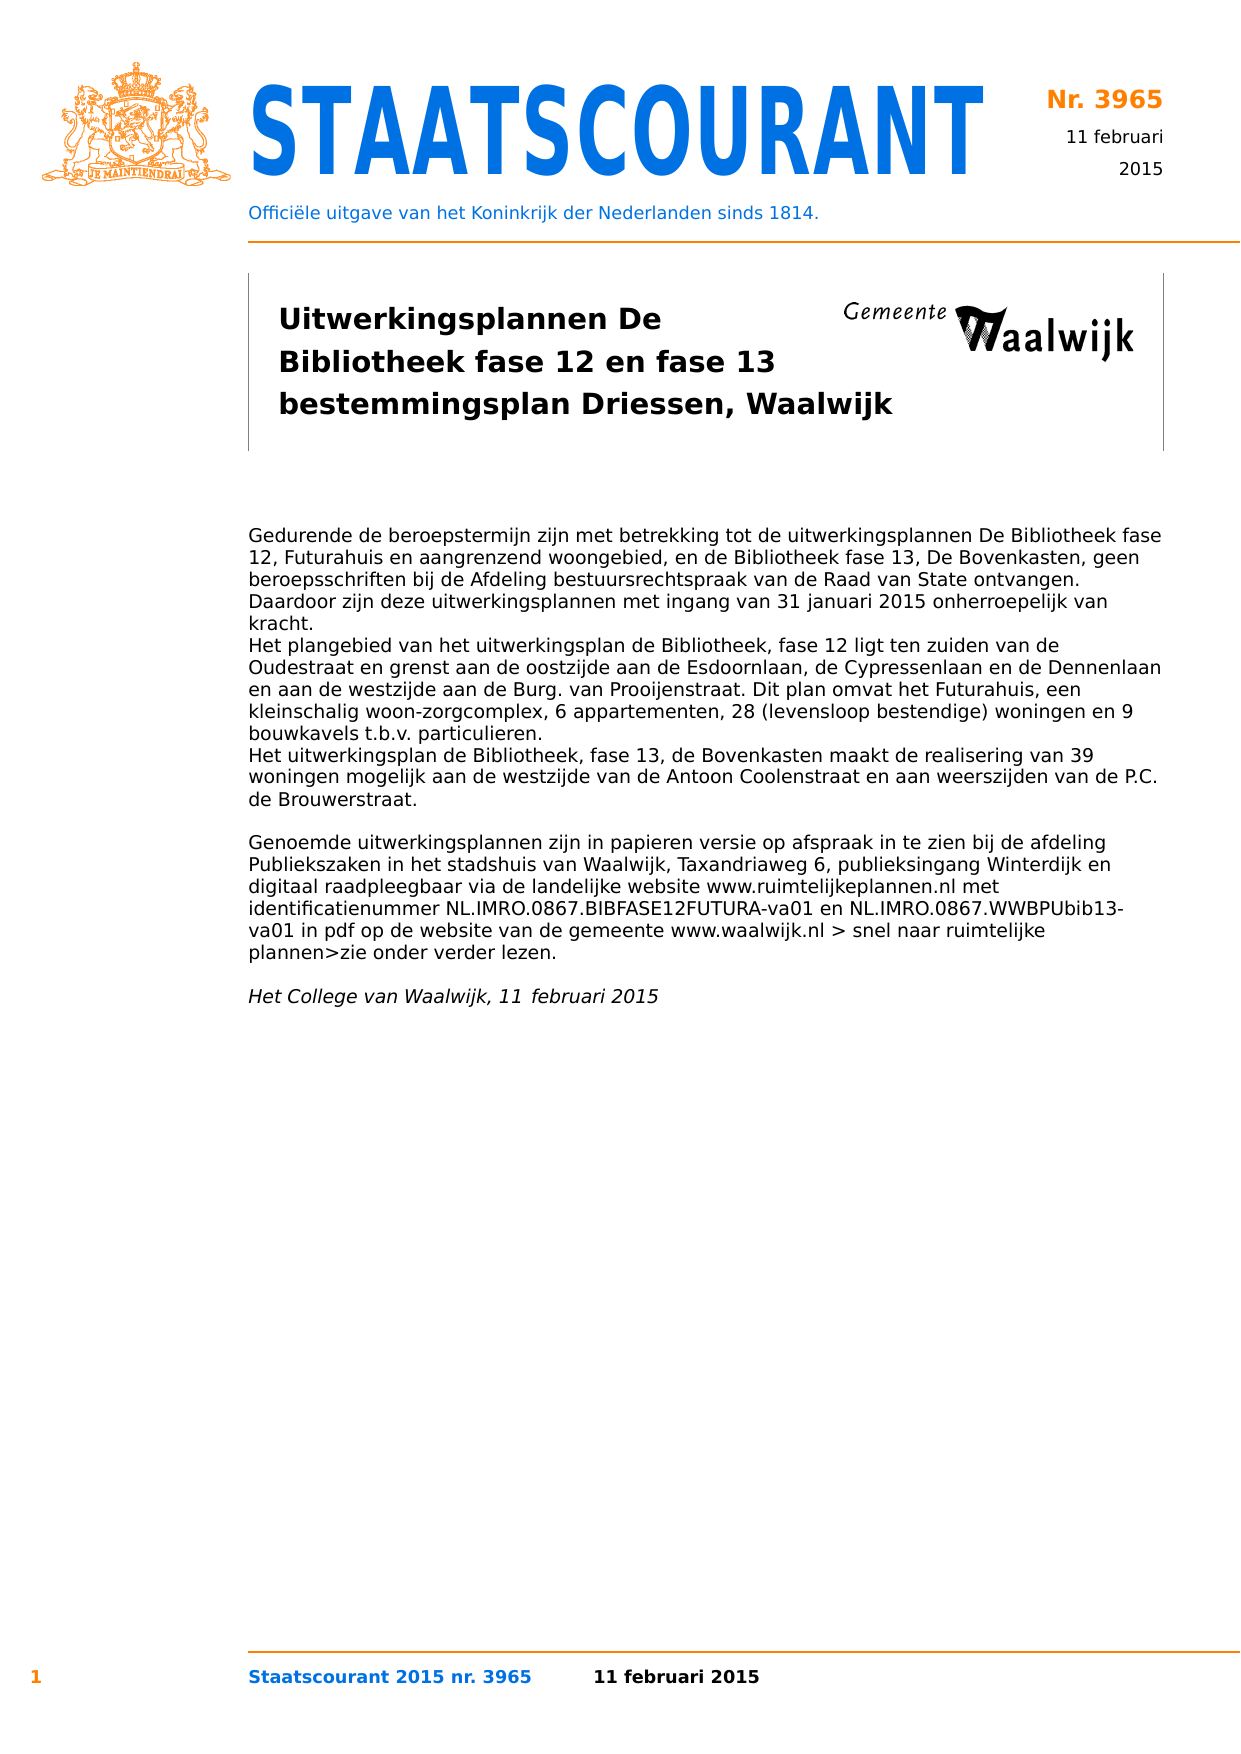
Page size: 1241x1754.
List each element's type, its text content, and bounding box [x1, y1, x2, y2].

table_header STAATSCOURANT [248, 62, 998, 203]
text Het plangebied van het uitwerkingsplan de Bibliotheek, fase 12 ligt ten zuiden van de Oudestraat en grenst aan de oostzijde aan de Esdoornlaan, de Cypressenlaan en de Dennenlaan en aan de westzijde aan de Burg. van Prooijenstraat. Dit plan omvat het Futurahuis, een kleinschalig woon-zorgcomplex, 6 appartementen, 28 (levensloop bestendige) woningen en 9 bouwkavels t.b.v. particulieren. [248, 634, 1163, 744]
table_header [25, 62, 248, 241]
text Gedurende de beroepstermijn zijn met betrekking tot de uitwerkingsplannen De Bibliotheek fase 12, Futurahuis en aangrenzend woongebied, en de Bibliotheek fase 13, De Bovenkasten, geen beroepsschriften bij de Afdeling bestuursrechtspraak van de Raad van State ontvangen. Daardoor zijn deze uitwerkingsplannen met ingang van 31 januari 2015 onherroepelijk van kracht. [248, 525, 1163, 634]
picture [41, 62, 231, 186]
text Genoemde uitwerkingsplannen zijn in papieren versie op afspraak in te zien bij de afdeling Publiekszaken in het stadshuis van Waalwijk, Taxandriaweg 6, publieksingang Winterdijk en digitaal raadpleegbaar via de landelijke website www.ruimtelijkeplannen.nl met identificatienummer NL.IMRO.0867.BIBFASE12FUTURA-va01 en NL.IMRO.0867.WWBPUbib13-va01 in pdf op de website van de gemeente www.waalwijk.nl > snel naar ruimtelijke plannen>zie onder verder lezen. [248, 832, 1163, 964]
text Het uitwerkingsplan de Bibliotheek, fase 13, de Bovenkasten maakt de realisering van 39 woningen mogelijk aan de westzijde van de Antoon Coolenstraat en aan weerszijden van de P.C. de Brouwerstraat. [248, 744, 1163, 810]
table_header Nr. 3965 [998, 62, 1240, 121]
subtitle Uitwerkingsplannen De Bibliotheek fase 12 en fase 13 bestemmingsplan Driessen, Waalwijk [249, 273, 1163, 451]
table_cell 11 februari [998, 121, 1240, 153]
table_cell Officiële uitgave van het Koninkrijk der Nederlanden sinds 1814. [248, 203, 1240, 241]
text Het College van Waalwijk, 11 februari 2015 [248, 986, 1163, 1008]
table_cell 2015 [998, 153, 1240, 203]
picture [844, 302, 1134, 362]
